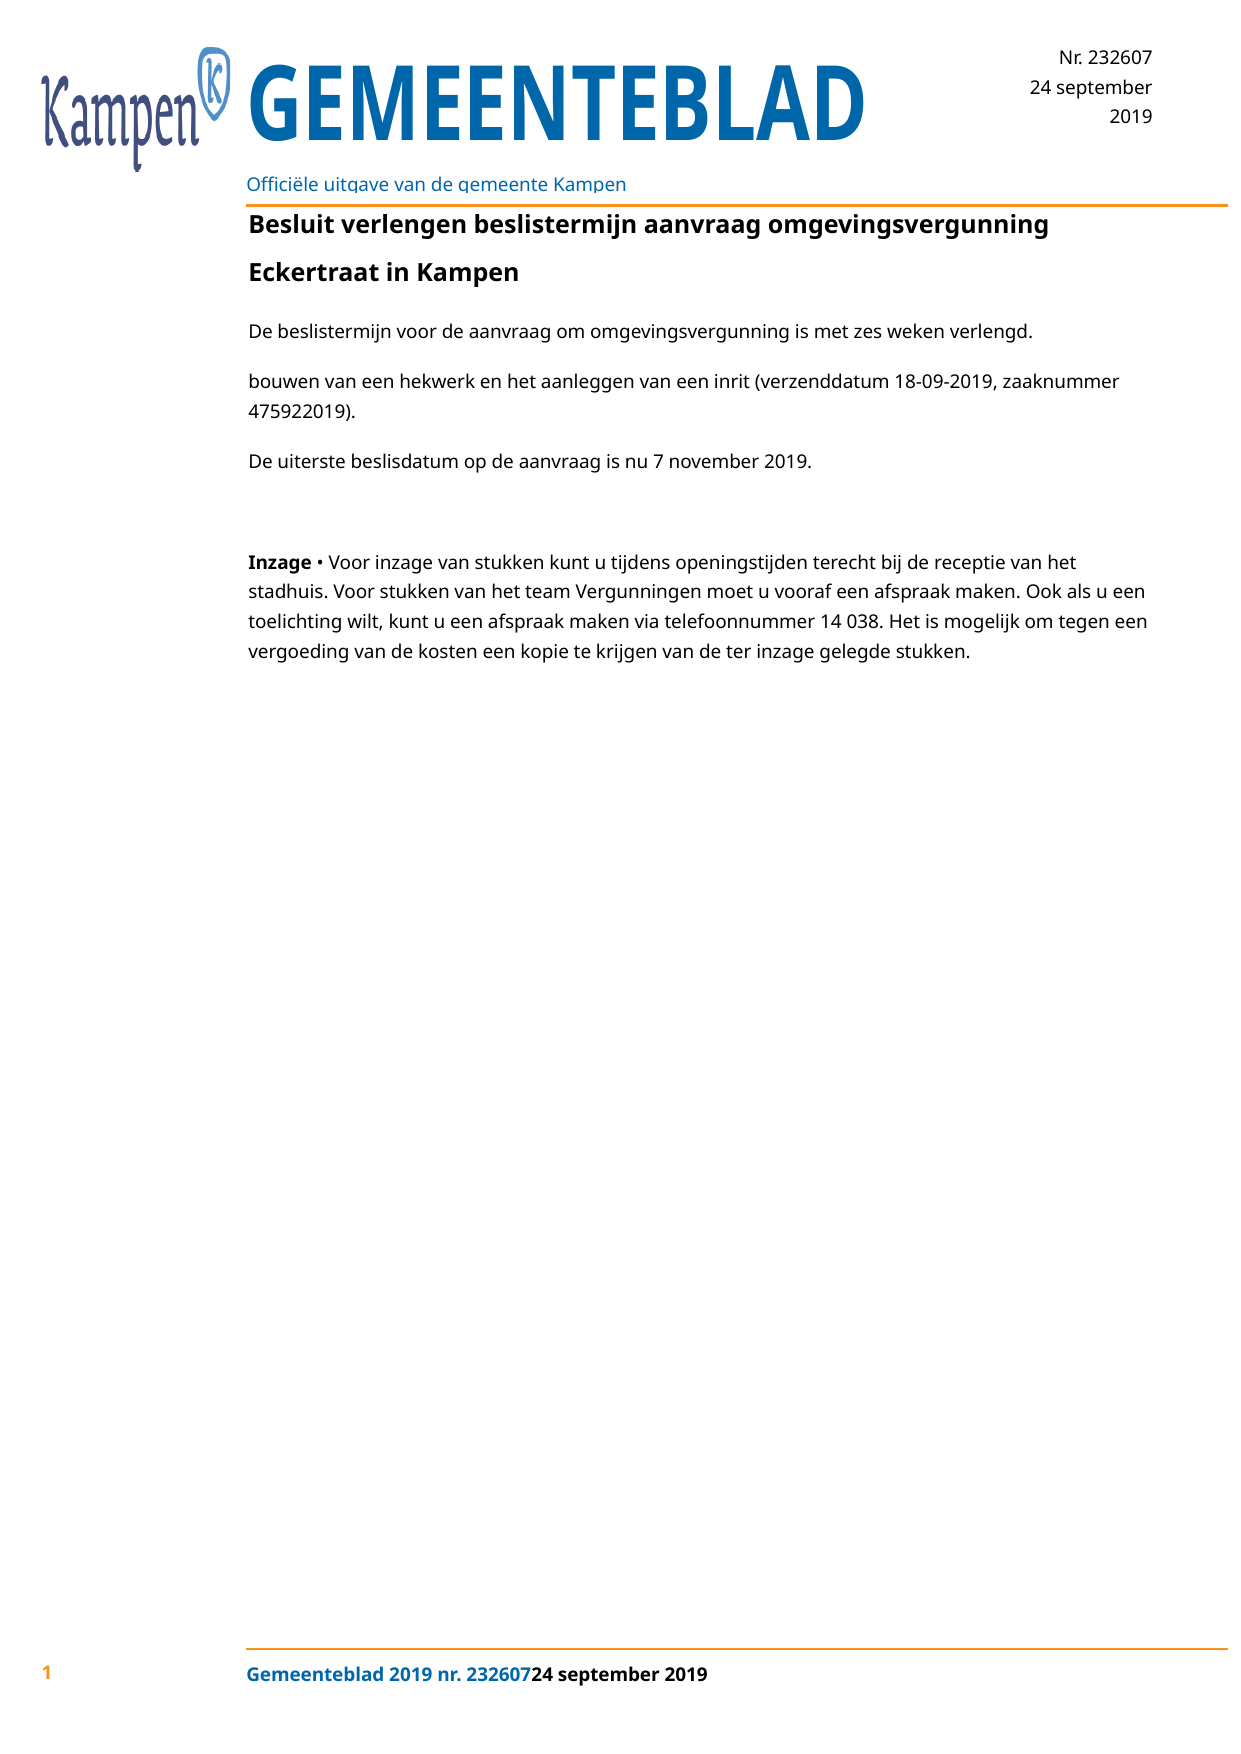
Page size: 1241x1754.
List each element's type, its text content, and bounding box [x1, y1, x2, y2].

text Besluit verlengen beslistermijn aanvraag omgevingsvergunning Eckertraat in Kampen [248, 207, 1152, 288]
text De uiterste beslisdatum op de aanvraag is nu 7 november 2019. [248, 448, 1152, 474]
picture [41, 47, 231, 172]
text bouwen van een hekwerk en het aanleggen van een inrit (verzenddatum 18-09-2019, zaaknummer 475922019). [248, 368, 1152, 424]
text Inzage • Voor inzage van stukken kunt u tijdens openingstijden terecht bij de receptie van het stadhuis. Voor stukken van het team Vergunningen moet u vooraf een afspraak maken. Ook als u een toelichting wilt, kunt u een afspraak maken via telefoonnummer 14 038. Het is mogelijk om tegen een vergoeding van de kosten een kopie te krijgen van de ter inzage gelegde stukken. [248, 549, 1152, 664]
text De beslistermijn voor de aanvraag om omgevingsvergunning is met zes weken verlengd. [248, 318, 1152, 344]
